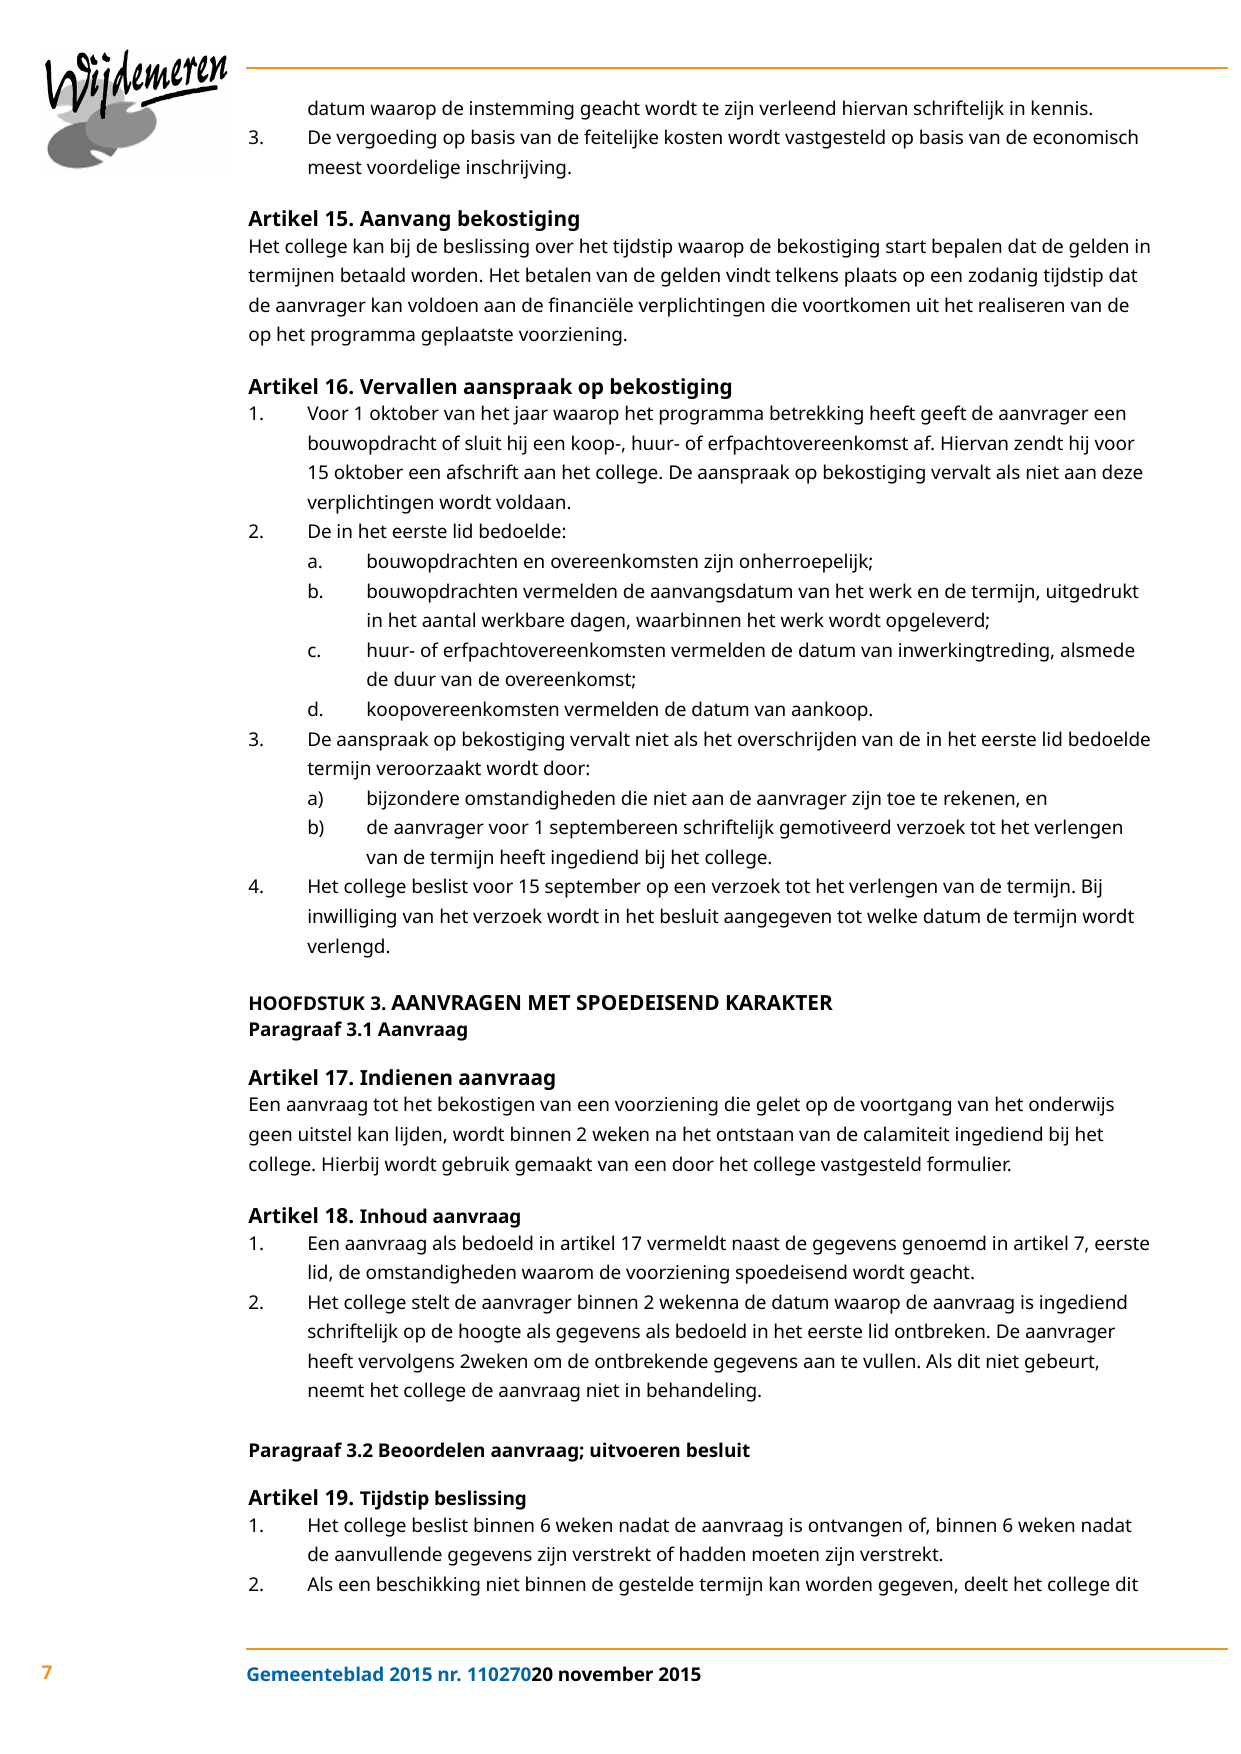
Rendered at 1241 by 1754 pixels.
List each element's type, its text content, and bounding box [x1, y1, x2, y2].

text Paragraaf 3.2 Beoordelen aanvraag; uitvoeren besluit [248, 1437, 1152, 1462]
list Voor 1 oktober van het jaar waarop het programma betrekking heeft geeft de aanvrager een bouwopdracht of sluit hij een koop-, huur- of erfpachtovereenkomst af. Hiervan zendt hij voor 15 oktober een afschrift aan het college. De aanspraak op bekostiging vervalt als niet aan deze verplichtingen wordt voldaan. [248, 400, 1152, 515]
text Een aanvraag tot het bekostigen van een voorziening die gelet op de voortgang van het onderwijs geen uitstel kan lijden, wordt binnen 2 weken na het ontstaan van de calamiteit ingediend bij het college. Hierbij wordt gebruik gemaakt van een door het college vastgesteld formulier. [248, 1092, 1152, 1177]
list bouwopdrachten en overeenkomsten zijn onherroepelijk; [307, 548, 1152, 574]
list Als een beschikking niet binnen de gestelde termijn kan worden gegeven, deelt het college dit [248, 1571, 1152, 1597]
text Artikel 16. Vervallen aanspraak op bekostiging [248, 372, 1152, 400]
list huur- of erfpachtovereenkomsten vermelden de datum van inwerkingtreding, alsmede de duur van de overeenkomst; [307, 637, 1152, 692]
text Artikel 18. Inhoud aanvraag [248, 1201, 1152, 1230]
list bouwopdrachten vermelden de aanvangsdatum van het werk en de termijn, uitgedrukt in het aantal werkbare dagen, waarbinnen het werk wordt opgeleverd; [307, 578, 1152, 633]
list Het college stelt de aanvrager binnen 2 wekenna de datum waarop de aanvraag is ingediend schriftelijk op de hoogte als gegevens als bedoeld in het eerste lid ontbreken. De aanvrager heeft vervolgens 2weken om de ontbrekende gegevens aan te vullen. Als dit niet gebeurt, neemt het college de aanvraag niet in behandeling. [248, 1289, 1152, 1403]
picture [41, 47, 231, 172]
text Paragraaf 3.1 Aanvraag [248, 1017, 1152, 1042]
text Artikel 15. Aanvang bekostiging [248, 204, 1152, 233]
list bijzondere omstandigheden die niet aan de aanvrager zijn toe te rekenen, en [307, 785, 1152, 811]
text Artikel 17. Indienen aanvraag [248, 1063, 1152, 1092]
text HOOFDSTUK 3. AANVRAGEN MET SPOEDEISEND KARAKTER [248, 988, 1152, 1017]
list de aanvrager voor 1 septembereen schriftelijk gemotiveerd verzoek tot het verlengen van de termijn heeft ingediend bij het college. [307, 814, 1152, 870]
list Een aanvraag als bedoeld in artikel 17 vermeldt naast de gegevens genoemd in artikel 7, eerste lid, de omstandigheden waarom de voorziening spoedeisend wordt geacht. [248, 1230, 1152, 1285]
text Artikel 19. Tijdstip beslissing [248, 1483, 1152, 1512]
list Het college beslist voor 15 september op een verzoek tot het verlengen van de termijn. Bij inwilliging van het verzoek wordt in het besluit aangegeven tot welke datum de termijn wordt verlengd. [248, 874, 1152, 959]
list De vergoeding op basis van de feitelijke kosten wordt vastgesteld op basis van de economisch meest voordelige inschrijving. [248, 124, 1152, 180]
list De aanspraak op bekostiging vervalt niet als het overschrijden van de in het eerste lid bedoelde termijn veroorzaakt wordt door: [248, 726, 1152, 781]
list datum waarop de instemming geacht wordt te zijn verleend hiervan schriftelijk in kennis. [248, 95, 1152, 121]
list De in het eerste lid bedoelde: [248, 519, 1152, 544]
text Het college kan bij de beslissing over het tijdstip waarop de bekostiging start bepalen dat de gelden in termijnen betaald worden. Het betalen van de gelden vindt telkens plaats op een zodanig tijdstip dat de aanvrager kan voldoen aan de financiële verplichtingen die voortkomen uit het realiseren van de op het programma geplaatste voorziening. [248, 233, 1152, 347]
list koopovereenkomsten vermelden de datum van aankoop. [307, 696, 1152, 722]
list Het college beslist binnen 6 weken nadat de aanvraag is ontvangen of, binnen 6 weken nadat de aanvullende gegevens zijn verstrekt of hadden moeten zijn verstrekt. [248, 1512, 1152, 1567]
